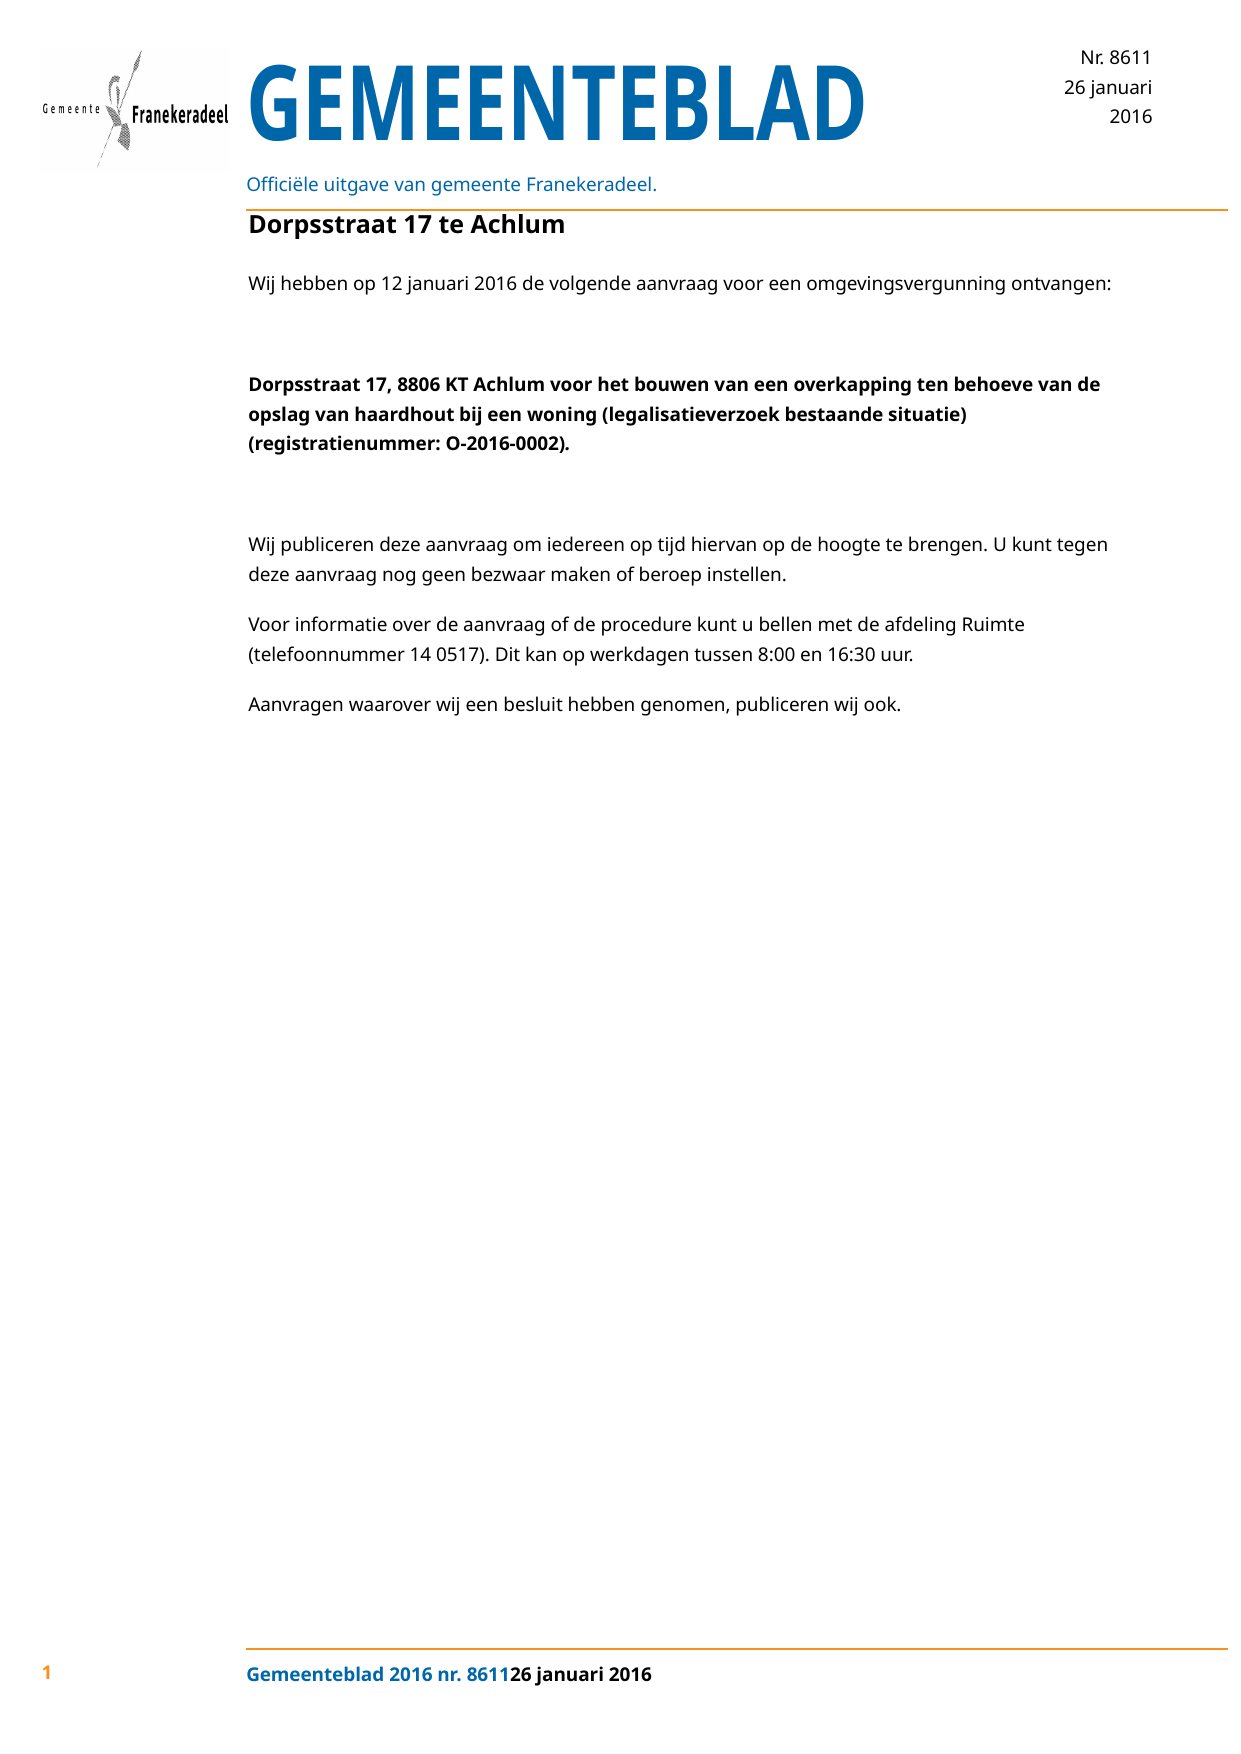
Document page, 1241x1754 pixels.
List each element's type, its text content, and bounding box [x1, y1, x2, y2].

text Aanvragen waarover wij een besluit hebben genomen, publiceren wij ook. [248, 691, 1152, 717]
text Wij publiceren deze aanvraag om iedereen op tijd hiervan op de hoogte te brengen. U kunt tegen deze aanvraag nog geen bezwaar maken of beroep instellen. [248, 531, 1152, 586]
picture [41, 47, 231, 172]
text Dorpsstraat 17 te Achlum [248, 211, 1152, 241]
text Wij hebben op 12 januari 2016 de volgende aanvraag voor een omgevingsvergunning ontvangen: [248, 270, 1152, 296]
text Voor informatie over de aanvraag of de procedure kunt u bellen met de afdeling Ruimte (telefoonnummer 14 0517). Dit kan op werkdagen tussen 8:00 en 16:30 uur. [248, 611, 1152, 666]
text Dorpsstraat 17, 8806 KT Achlum voor het bouwen van een overkapping ten behoeve van de opslag van haardhout bij een woning (legalisatieverzoek bestaande situatie) (registratienummer: O-2016-0002). [248, 371, 1152, 456]
